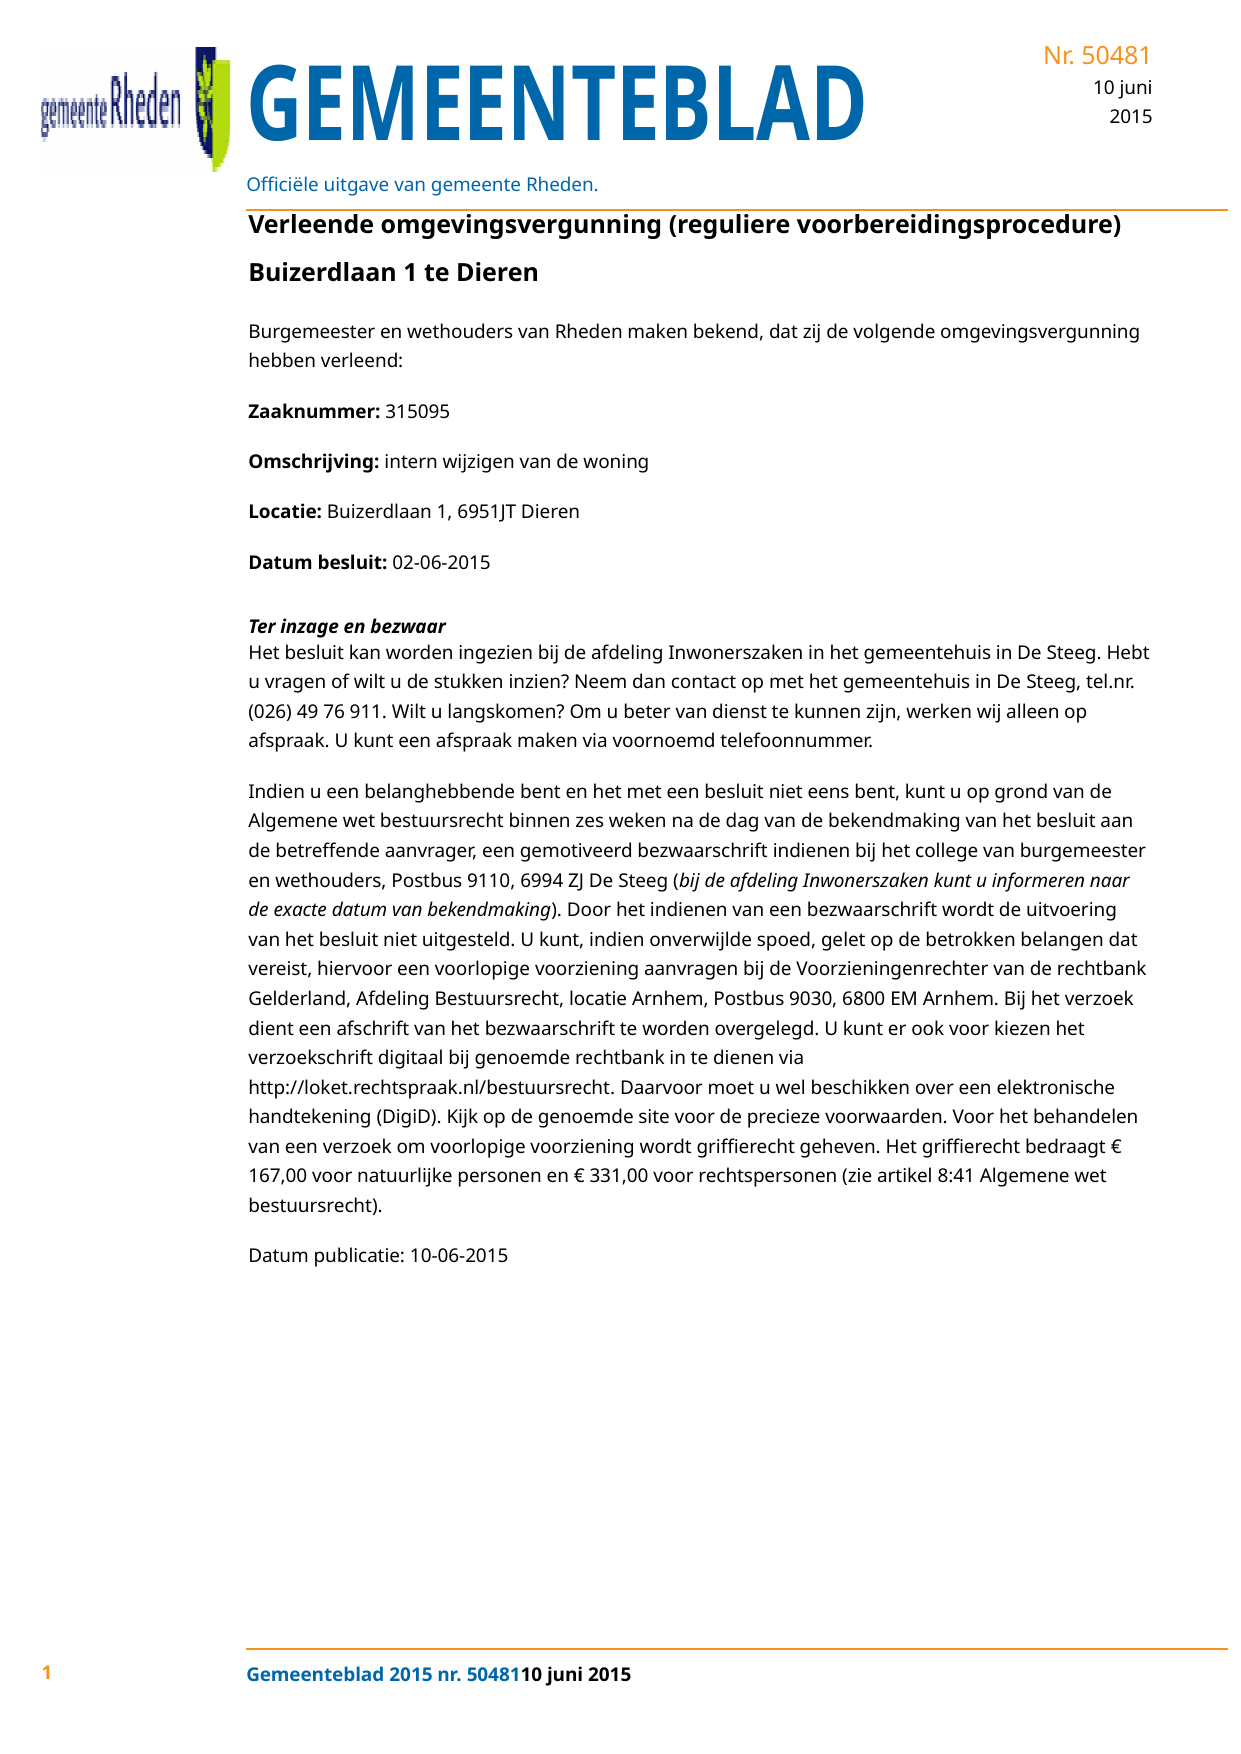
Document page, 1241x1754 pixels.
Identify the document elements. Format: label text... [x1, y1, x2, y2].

text Verleende omgevingsvergunning (reguliere voorbereidingsprocedure) Buizerdlaan 1 te Dieren [248, 211, 1152, 288]
text Ter inzage en bezwaar [248, 613, 1152, 639]
text Indien u een belanghebbende bent en het met een besluit niet eens bent, kunt u op grond van de Algemene wet bestuursrecht binnen zes weken na de dag van de bekendmaking van het besluit aan de betreffende aanvrager, een gemotiveerd bezwaarschrift indienen bij het college van burgemeester en wethouders, Postbus 9110, 6994 ZJ De Steeg (bij de afdeling Inwonerszaken kunt u informeren naar de exacte datum van bekendmaking). Door het indienen van een bezwaarschrift wordt de uitvoering van het besluit niet uitgesteld. U kunt, indien onverwijlde spoed, gelet op de betrokken belangen dat vereist, hiervoor een voorlopige voorziening aanvragen bij de Voorzieningenrechter van de rechtbank Gelderland, Afdeling Bestuursrecht, locatie Arnhem, Postbus 9030, 6800 EM Arnhem. Bij het verzoek dient een afschrift van het bezwaarschrift te worden overgelegd. U kunt er ook voor kiezen het verzoekschrift digitaal bij genoemde rechtbank in te dienen via http://loket.rechtspraak.nl/bestuursrecht. Daarvoor moet u wel beschikken over een elektronische handtekening (DigiD). Kijk op de genoemde site voor de precieze voorwaarden. Voor het behandelen van een verzoek om voorlopige voorziening wordt griffierecht geheven. Het griffierecht bedraagt € 167,00 voor natuurlijke personen en € 331,00 voor rechtspersonen (zie artikel 8:41 Algemene wet bestuursrecht). [248, 778, 1152, 1218]
text Datum publicatie: 10-06-2015 [248, 1243, 1152, 1268]
picture [41, 47, 231, 172]
text Het besluit kan worden ingezien bij de afdeling Inwonerszaken in het gemeentehuis in De Steeg. Hebt u vragen of wilt u de stukken inzien? Neem dan contact op met het gemeentehuis in De Steeg, tel.nr. (026) 49 76 911. Wilt u langskomen? Om u beter van dienst te kunnen zijn, werken wij alleen op afspraak. U kunt een afspraak maken via voornoemd telefoonnummer. [248, 639, 1152, 753]
text Burgemeester en wethouders van Rheden maken bekend, dat zij de volgende omgevingsvergunning hebben verleend: [248, 318, 1152, 373]
text Zaaknummer: 315095 [248, 398, 1152, 424]
text Locatie: Buizerdlaan 1, 6951JT Dieren [248, 499, 1152, 524]
text Datum besluit: 02-06-2015 [248, 549, 1152, 575]
text Omschrijving: intern wijzigen van de woning [248, 448, 1152, 474]
